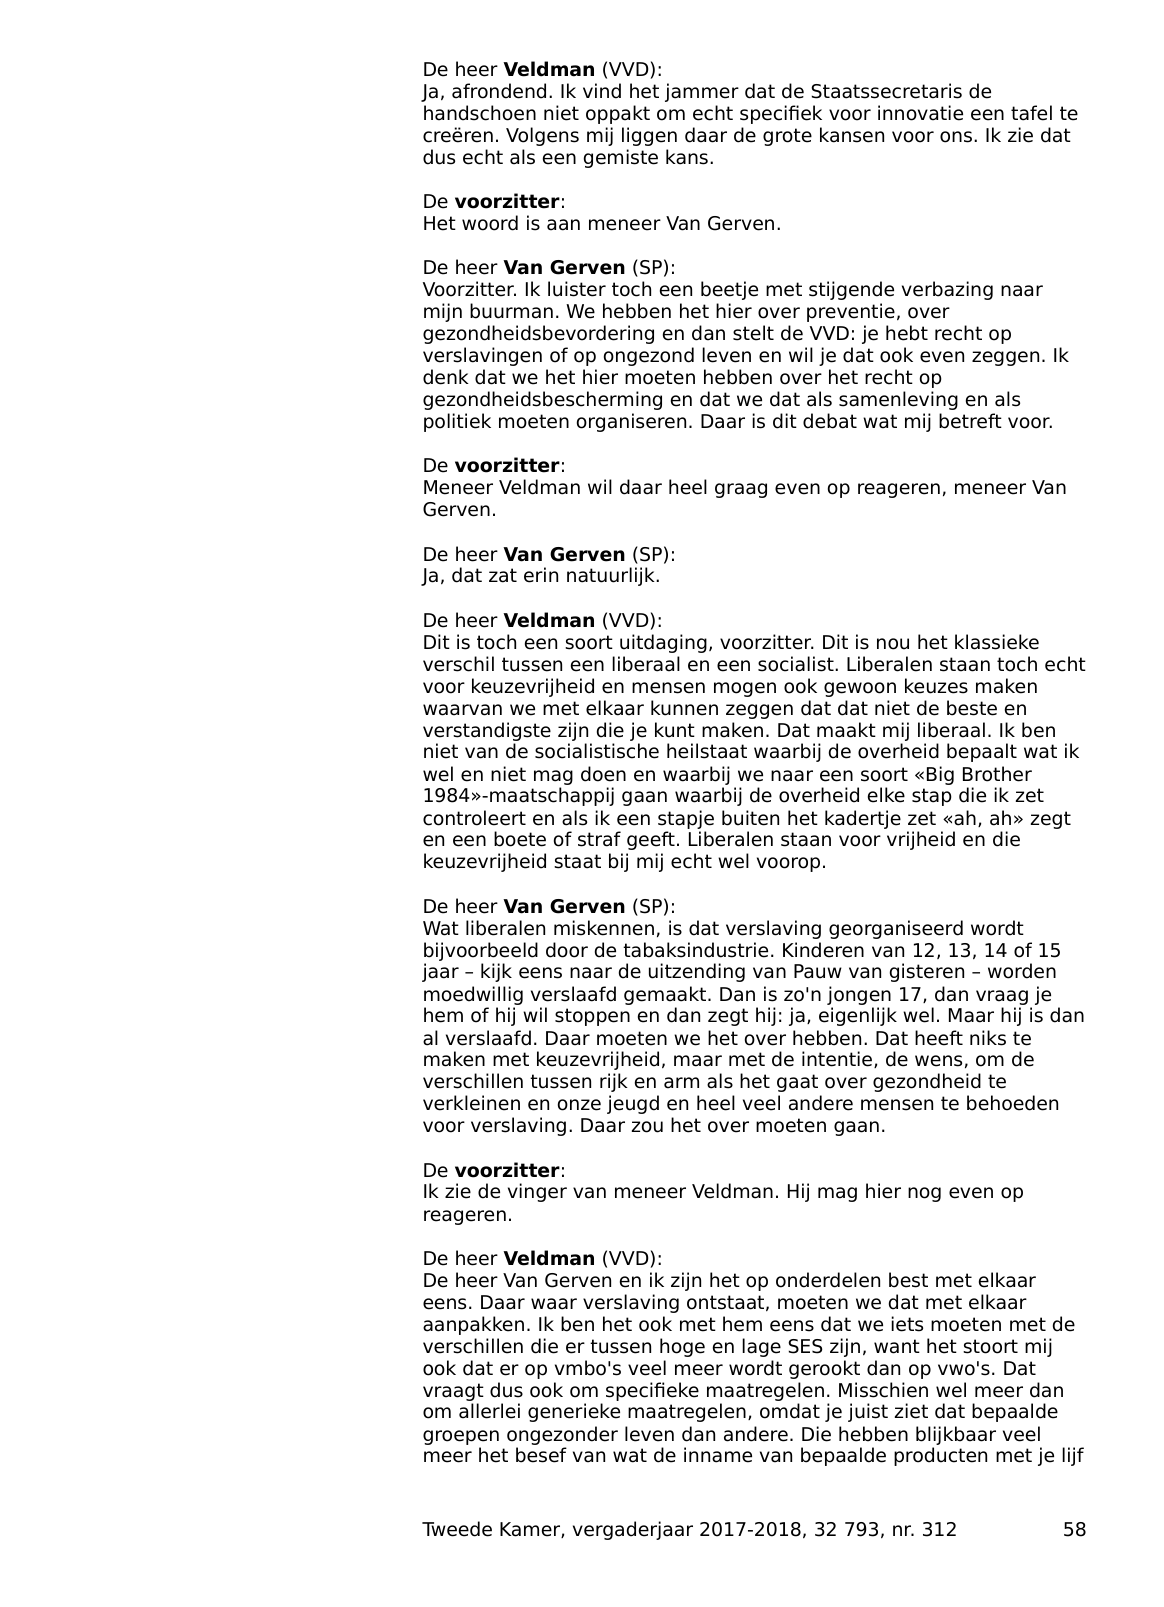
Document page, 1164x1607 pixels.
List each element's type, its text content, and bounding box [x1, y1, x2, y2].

text De voorzitter: [422, 455, 1087, 477]
text De voorzitter: [422, 191, 1087, 213]
text Dit is toch een soort uitdaging, voorzitter. Dit is nou het klassieke verschil tussen een liberaal en een socialist. Liberalen staan toch echt voor keuzevrijheid en mensen mogen ook gewoon keuzes maken waarvan we met elkaar kunnen zeggen dat dat niet de beste en verstandigste zijn die je kunt maken. Dat maakt mij liberaal. Ik ben niet van de socialistische heilstaat waarbij de overheid bepaalt wat ik wel en niet mag doen en waarbij we naar een soort «Big Brother 1984»-maatschappij gaan waarbij de overheid elke stap die ik zet controleert en als ik een stapje buiten het kadertje zet «ah, ah» zegt en een boete of straf geeft. Liberalen staan voor vrijheid en die keuzevrijheid staat bij mij echt wel voorop. [422, 632, 1087, 873]
text De heer Van Gerven (SP): [422, 896, 1087, 917]
text Ja, dat zat erin natuurlijk. [422, 565, 1087, 587]
text De heer Van Gerven (SP): [422, 543, 1087, 565]
text Ik zie de vinger van meneer Veldman. Hij mag hier nog even op reageren. [422, 1181, 1087, 1225]
text Ja, afrondend. Ik vind het jammer dat de Staatssecretaris de handschoen niet oppakt om echt specifiek voor innovatie een tafel te creëren. Volgens mij liggen daar de grote kansen voor ons. Ik zie dat dus echt als een gemiste kans. [422, 81, 1087, 169]
text De heer Veldman (VVD): [422, 59, 1087, 81]
text De heer Veldman (VVD): [422, 1248, 1087, 1269]
text De heer Van Gerven en ik zijn het op onderdelen best met elkaar eens. Daar waar verslaving ontstaat, moeten we dat met elkaar aanpakken. Ik ben het ook met hem eens dat we iets moeten met de verschillen die er tussen hoge en lage SES zijn, want het stoort mij ook dat er op vmbo's veel meer wordt gerookt dan op vwo's. Dat vraagt dus ook om specifieke maatregelen. Misschien wel meer dan om allerlei generieke maatregelen, omdat je juist ziet dat bepaalde groepen ongezonder leven dan andere. Die hebben blijkbaar veel meer het besef van wat de inname van bepaalde producten met je lijf [422, 1269, 1087, 1467]
text De voorzitter: [422, 1159, 1087, 1181]
text Wat liberalen miskennen, is dat verslaving georganiseerd wordt bijvoorbeeld door de tabaksindustrie. Kinderen van 12, 13, 14 of 15 jaar – kijk eens naar de uitzending van Pauw van gisteren – worden moedwillig verslaafd gemaakt. Dan is zo'n jongen 17, dan vraag je hem of hij wil stoppen en dan zegt hij: ja, eigenlijk wel. Maar hij is dan al verslaafd. Daar moeten we het over hebben. Dat heeft niks te maken met keuzevrijheid, maar met de intentie, de wens, om de verschillen tussen rijk en arm als het gaat over gezondheid te verkleinen en onze jeugd en heel veel andere mensen te behoeden voor verslaving. Daar zou het over moeten gaan. [422, 917, 1087, 1137]
text Meneer Veldman wil daar heel graag even op reageren, meneer Van Gerven. [422, 477, 1087, 521]
text Het woord is aan meneer Van Gerven. [422, 213, 1087, 235]
text Voorzitter. Ik luister toch een beetje met stijgende verbazing naar mijn buurman. We hebben het hier over preventie, over gezondheidsbevordering en dan stelt de VVD: je hebt recht op verslavingen of op ongezond leven en wil je dat ook even zeggen. Ik denk dat we het hier moeten hebben over het recht op gezondheidsbescherming en dat we dat als samenleving en als politiek moeten organiseren. Daar is dit debat wat mij betreft voor. [422, 279, 1087, 433]
text De heer Veldman (VVD): [422, 609, 1087, 632]
text De heer Van Gerven (SP): [422, 257, 1087, 279]
